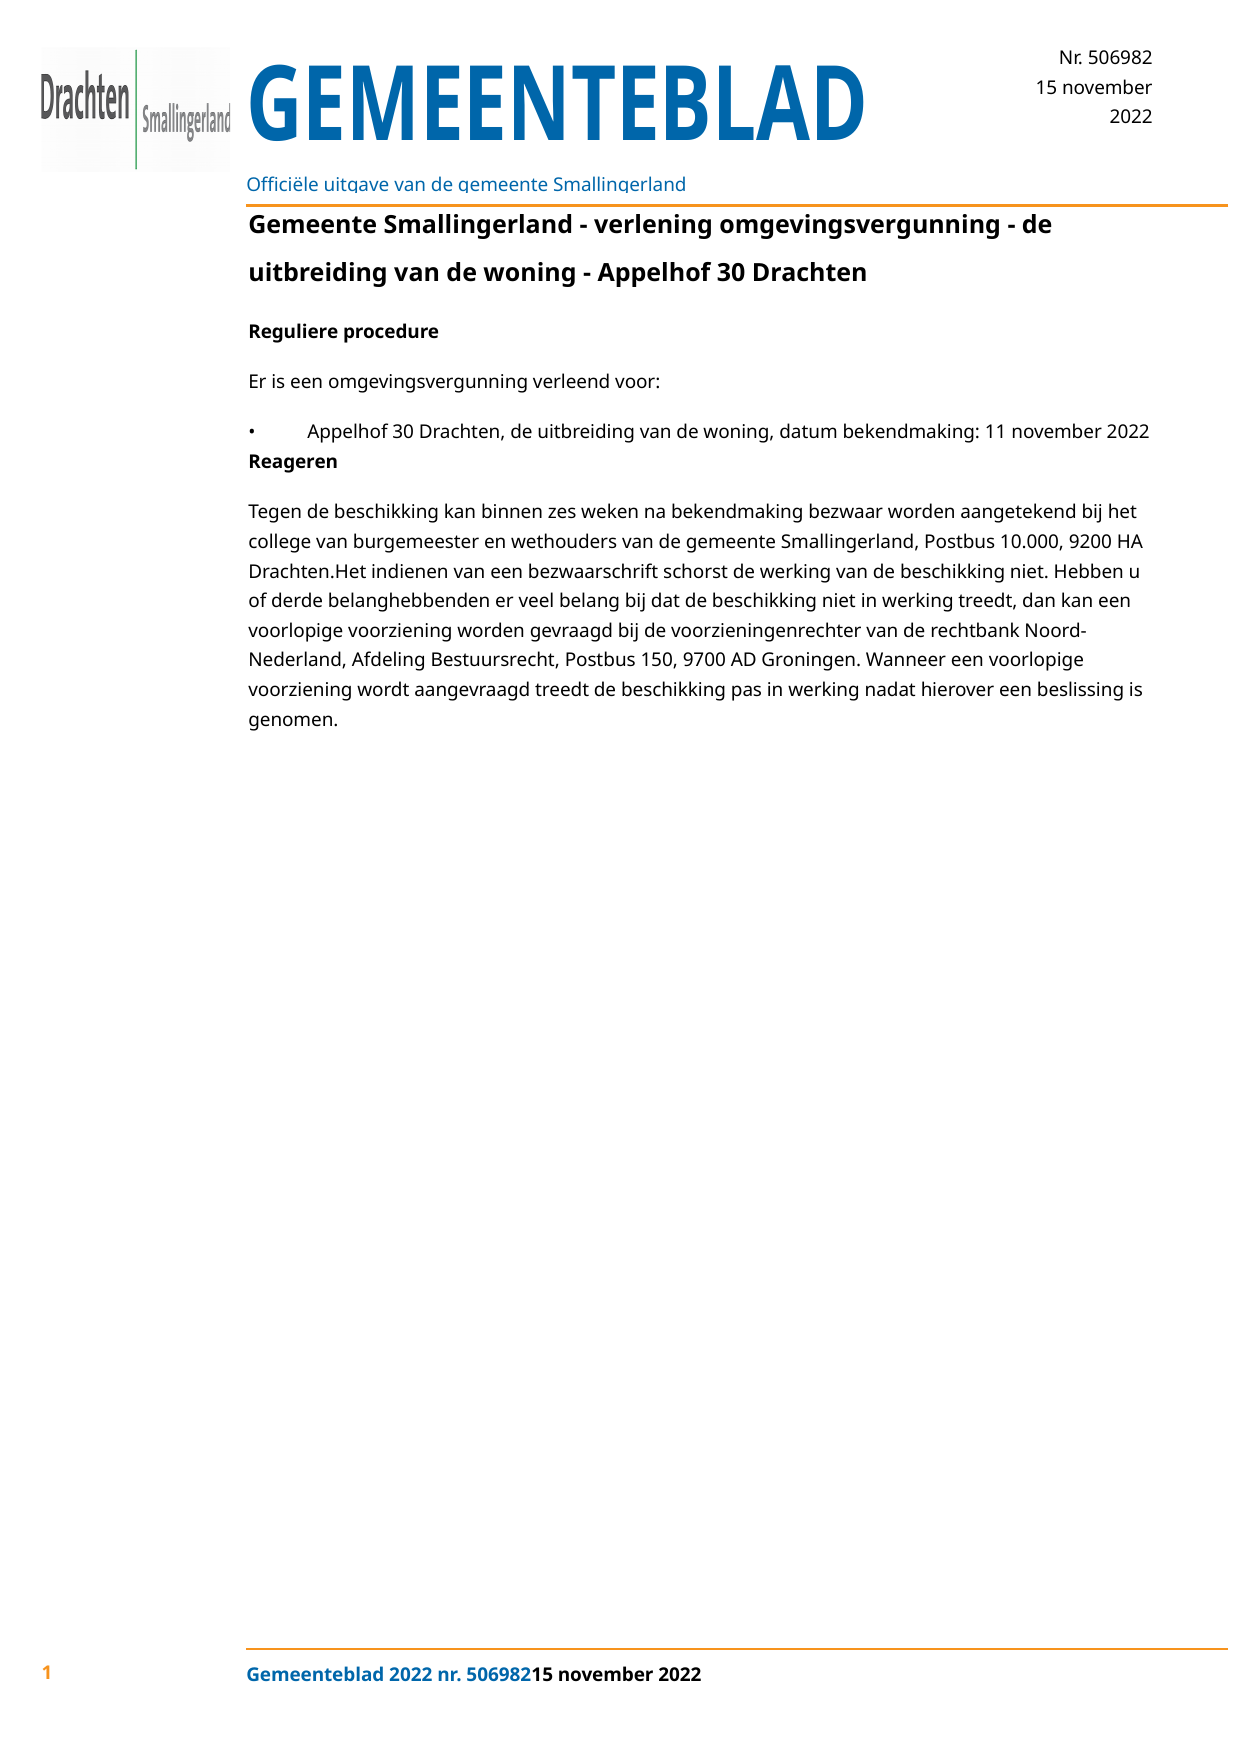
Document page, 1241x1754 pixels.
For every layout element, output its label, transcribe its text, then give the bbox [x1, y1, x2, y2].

text Gemeente Smallingerland - verlening omgevingsvergunning - de uitbreiding van de woning - Appelhof 30 Drachten [248, 207, 1152, 288]
text Er is een omgevingsvergunning verleend voor: [248, 368, 1152, 394]
list Appelhof 30 Drachten, de uitbreiding van de woning, datum bekendmaking: 11 november 2022 [248, 419, 1152, 444]
text Reguliere procedure [248, 318, 1152, 344]
text Tegen de beschikking kan binnen zes weken na bekendmaking bezwaar worden aangetekend bij het college van burgemeester en wethouders van de gemeente Smallingerland, Postbus 10.000, 9200 HA Drachten.Het indienen van een bezwaarschrift schorst de werking van de beschikking niet. Hebben u of derde belanghebbenden er veel belang bij dat de beschikking niet in werking treedt, dan kan een voorlopige voorziening worden gevraagd bij de voorzieningenrechter van de rechtbank Noord-Nederland, Afdeling Bestuursrecht, Postbus 150, 9700 AD Groningen. Wanneer een voorlopige voorziening wordt aangevraagd treedt de beschikking pas in werking nadat hierover een beslissing is genomen. [248, 499, 1152, 732]
picture [41, 47, 231, 172]
text Reageren [248, 448, 1152, 474]
